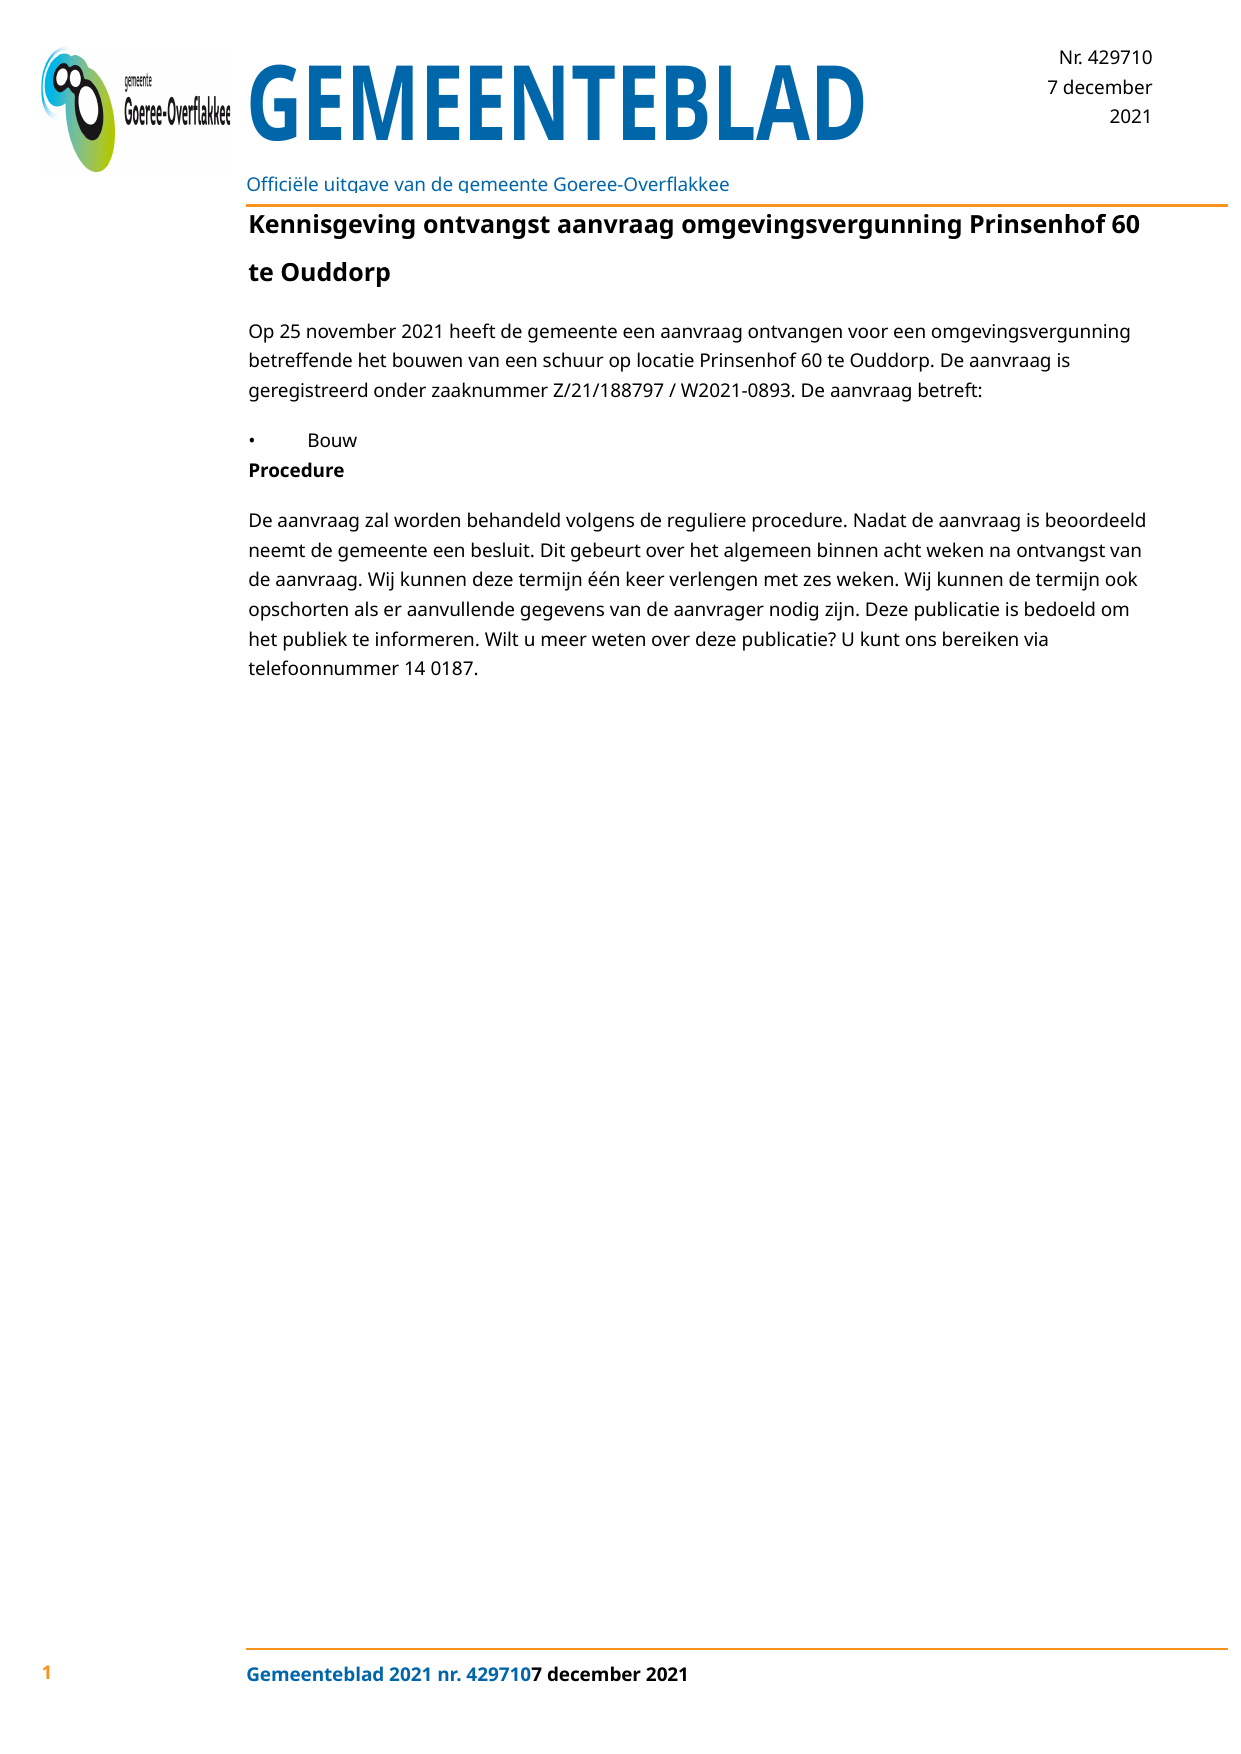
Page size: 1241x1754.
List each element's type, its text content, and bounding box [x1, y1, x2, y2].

text Kennisgeving ontvangst aanvraag omgevingsvergunning Prinsenhof 60 te Ouddorp [248, 207, 1152, 288]
picture [41, 47, 231, 172]
list Bouw [248, 427, 1152, 453]
text De aanvraag zal worden behandeld volgens de reguliere procedure. Nadat de aanvraag is beoordeeld neemt de gemeente een besluit. Dit gebeurt over het algemeen binnen acht weken na ontvangst van de aanvraag. Wij kunnen deze termijn één keer verlengen met zes weken. Wij kunnen de termijn ook opschorten als er aanvullende gegevens van de aanvrager nodig zijn. Deze publicatie is bedoeld om het publiek te informeren. Wilt u meer weten over deze publicatie? U kunt ons bereiken via telefoonnummer 14 0187. [248, 507, 1152, 681]
text Op 25 november 2021 heeft de gemeente een aanvraag ontvangen voor een omgevingsvergunning betreffende het bouwen van een schuur op locatie Prinsenhof 60 te Ouddorp. De aanvraag is geregistreerd onder zaaknummer Z/21/188797 / W2021-0893. De aanvraag betreft: [248, 318, 1152, 403]
text Procedure [248, 457, 1152, 483]
